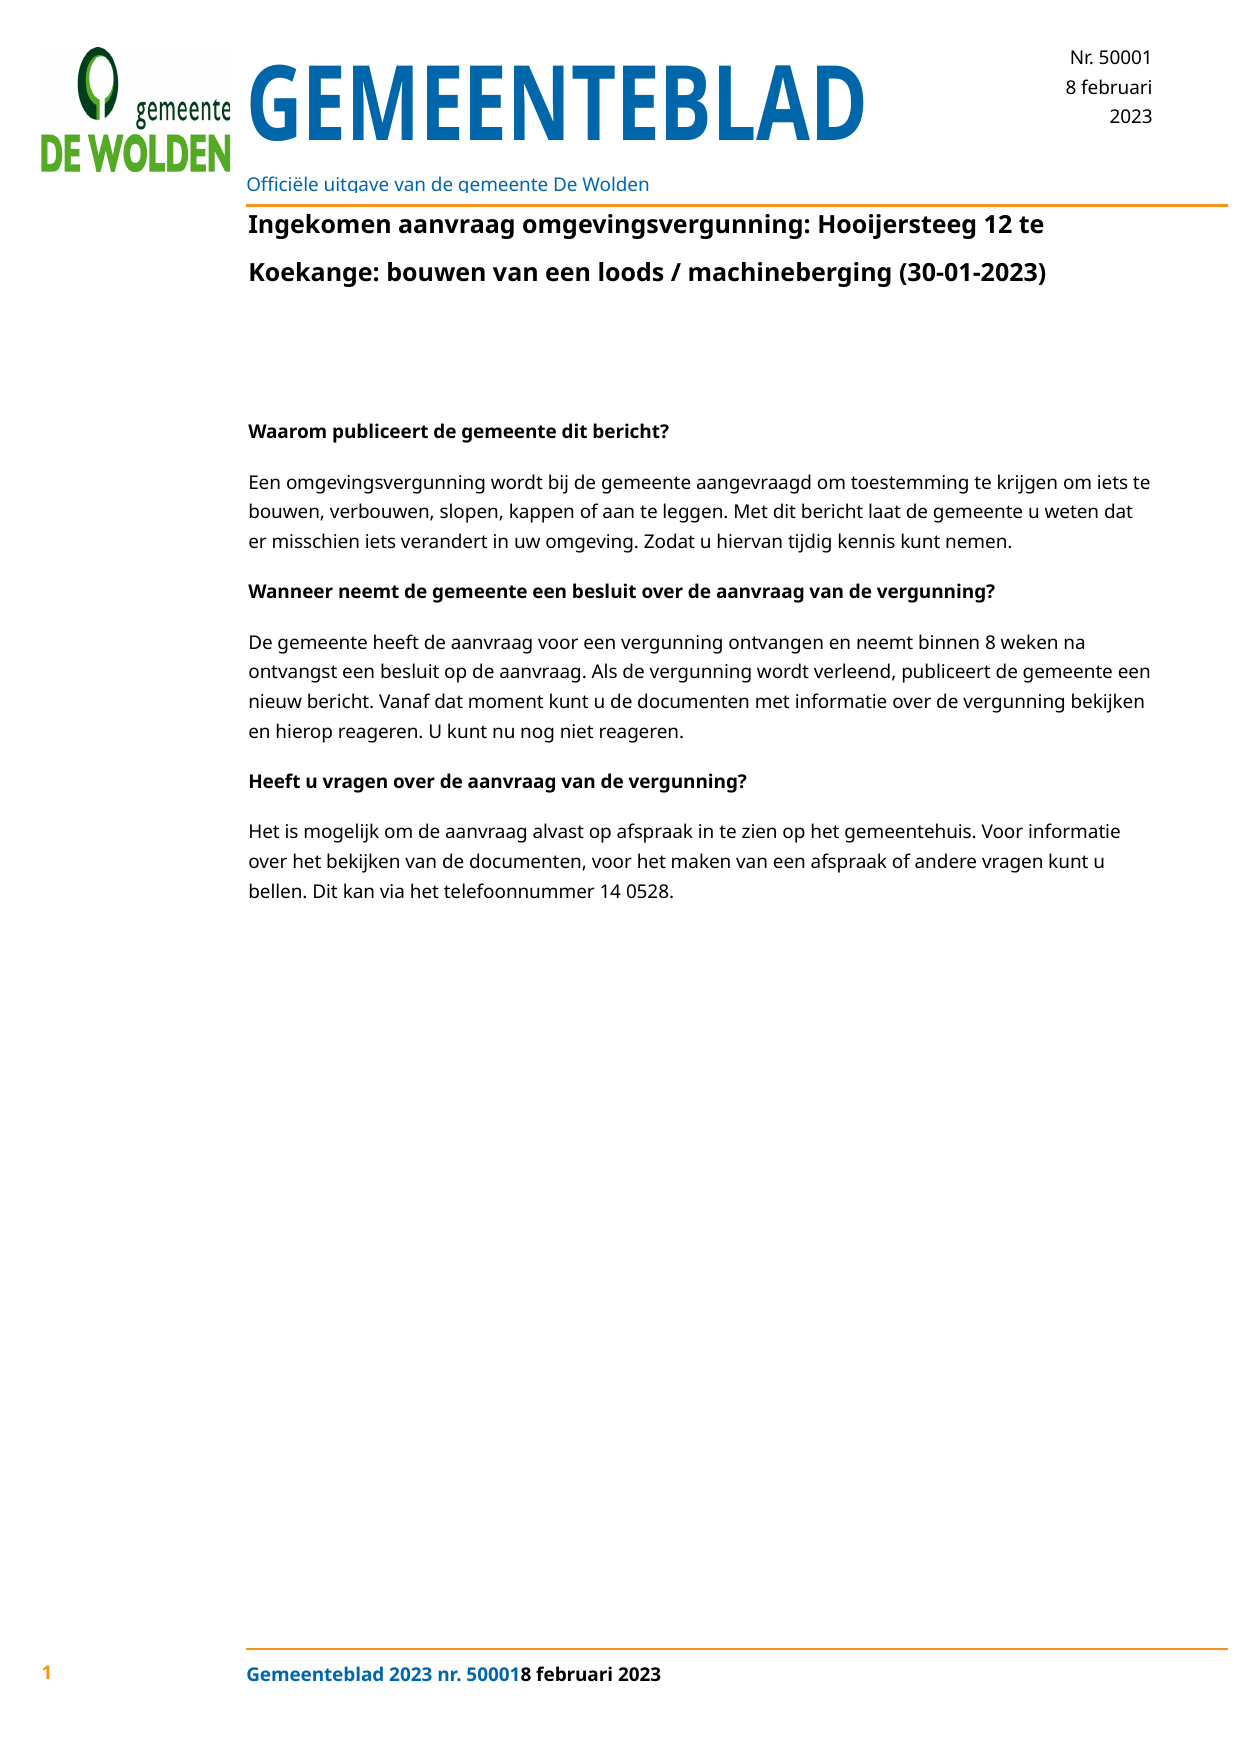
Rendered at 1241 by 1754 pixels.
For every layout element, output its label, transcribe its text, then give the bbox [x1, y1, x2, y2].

text Ingekomen aanvraag omgevingsvergunning: Hooijersteeg 12 te Koekange: bouwen van een loods / machineberging (30-01-2023) [248, 207, 1152, 288]
text Een omgevingsvergunning wordt bij de gemeente aangevraagd om toestemming te krijgen om iets te bouwen, verbouwen, slopen, kappen of aan te leggen. Met dit bericht laat de gemeente u weten dat er misschien iets verandert in uw omgeving. Zodat u hiervan tijdig kennis kunt nemen. [248, 469, 1152, 554]
text De gemeente heeft de aanvraag voor een vergunning ontvangen en neemt binnen 8 weken na ontvangst een besluit op de aanvraag. Als de vergunning wordt verleend, publiceert de gemeente een nieuw bericht. Vanaf dat moment kunt u de documenten met informatie over de vergunning bekijken en hierop reageren. U kunt nu nog niet reageren. [248, 629, 1152, 744]
picture [41, 47, 231, 172]
text Wanneer neemt de gemeente een besluit over de aanvraag van de vergunning? [248, 579, 1152, 604]
text Heeft u vragen over de aanvraag van de vergunning? [248, 768, 1152, 794]
text Het is mogelijk om de aanvraag alvast op afspraak in te zien op het gemeentehuis. Voor informatie over het bekijken van de documenten, voor het maken van een afspraak of andere vragen kunt u bellen. Dit kan via het telefoonnummer 14 0528. [248, 819, 1152, 904]
text Waarom publiceert de gemeente dit bericht? [248, 419, 1152, 444]
